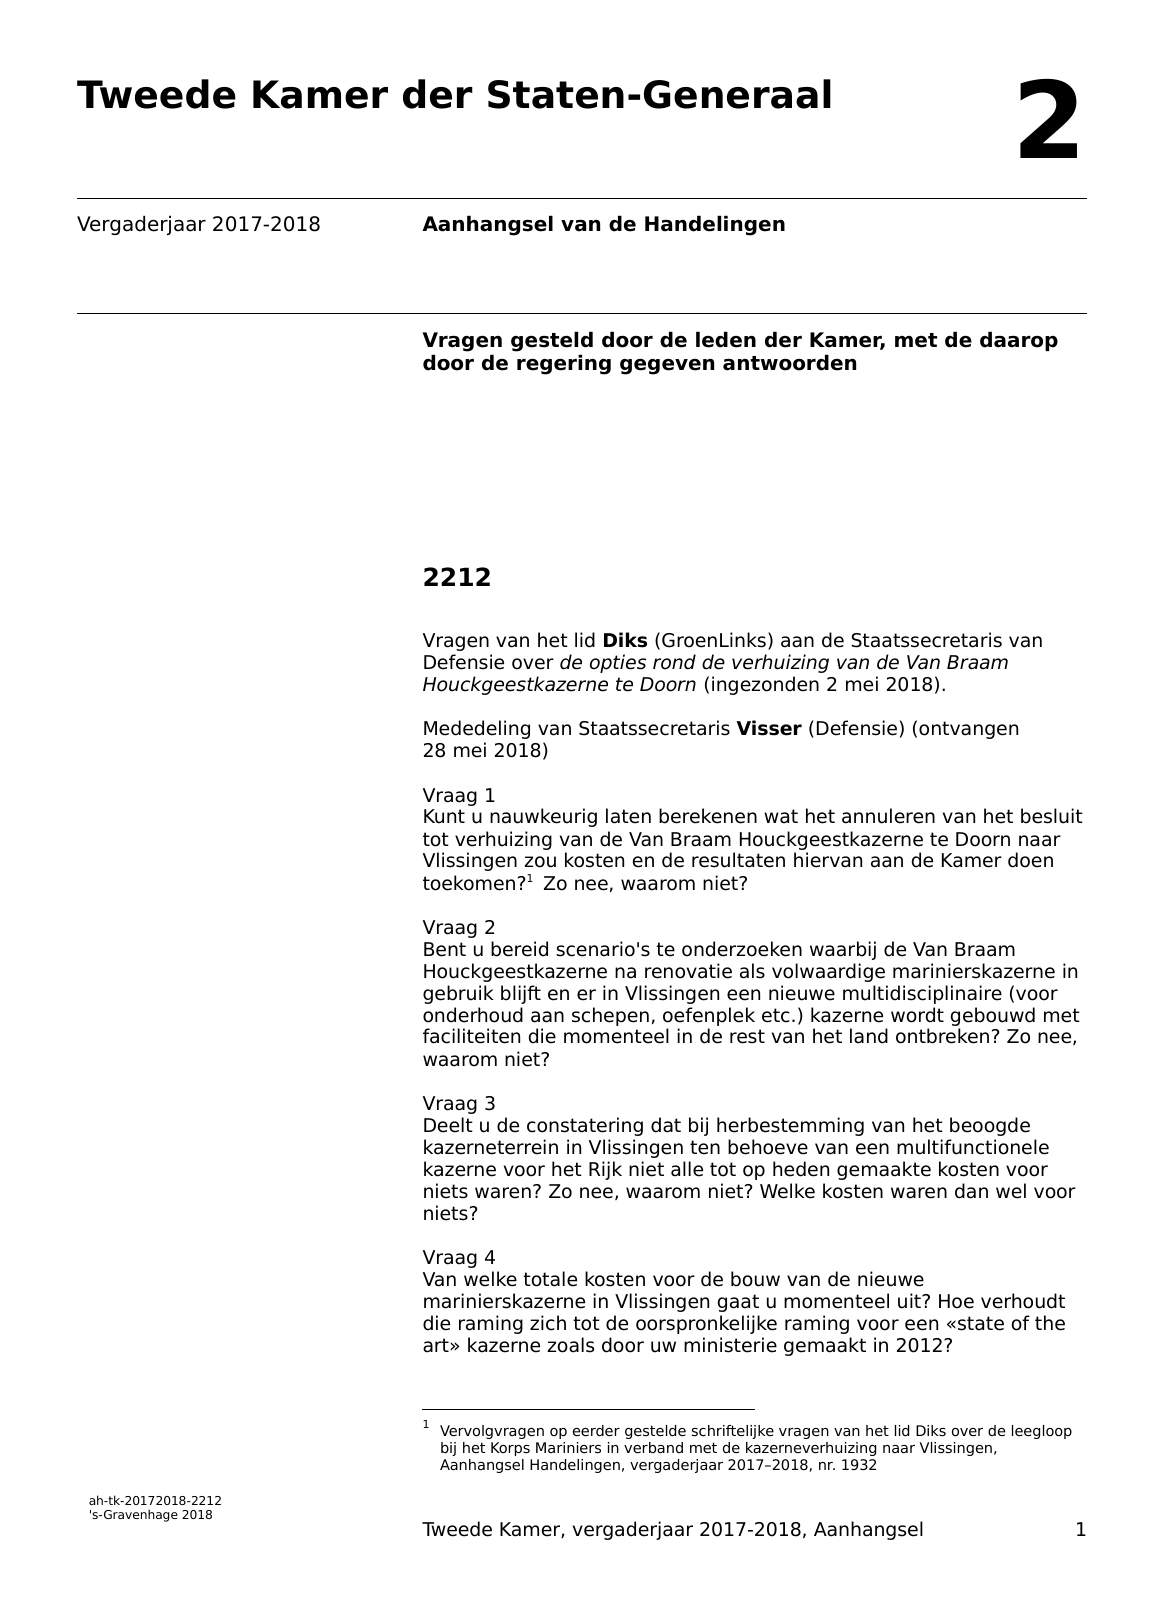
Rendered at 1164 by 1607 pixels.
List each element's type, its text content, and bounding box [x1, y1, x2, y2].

text Vervolgvragen op eerder gestelde schriftelijke vragen van het lid Diks over de leegloop bij het Korps Mariniers in verband met de kazerneverhuizing naar Vlissingen, Aanhangsel Handelingen, vergaderjaar 2017–2018, nr. 1932 [422, 1418, 1087, 1474]
table_header Tweede Kamer der Staten-Generaal [77, 59, 886, 198]
text Bent u bereid scenario's te onderzoeken waarbij de Van Braam Houckgeestkazerne na renovatie als volwaardige marinierskazerne in gebruik blijft en er in Vlissingen een nieuwe multidisciplinaire (voor onderhoud aan schepen, oefenplek etc.) kazerne wordt gebouwd met faciliteiten die momenteel in de rest van het land ontbreken? Zo nee, waarom niet? [422, 938, 1087, 1070]
table_cell Vergaderjaar 2017-2018 [77, 199, 422, 313]
table_cell Aanhangsel van de Handelingen [422, 199, 1087, 313]
table_cell [77, 314, 422, 375]
table_cell Vragen gesteld door de leden der Kamer, met de daarop door de regering gegeven antwoorden [422, 314, 1087, 375]
text Van welke totale kosten voor de bouw van de nieuwe marinierskazerne in Vlissingen gaat u momenteel uit? Hoe verhoudt die raming zich tot de oorspronkelijke raming voor een «state of the art» kazerne zoals door uw ministerie gemaakt in 2012? [422, 1269, 1087, 1357]
text Vraag 4 [422, 1247, 1087, 1269]
text Vraag 2 [422, 917, 1087, 938]
text 2212 [422, 563, 1087, 592]
text Vraag 3 [422, 1093, 1087, 1114]
text 's-Gravenhage 2018 [88, 1508, 323, 1522]
text Mededeling van Staatssecretaris Visser (Defensie) (ontvangen 28 mei 2018) [422, 718, 1087, 762]
text Vragen van het lid Diks (GroenLinks) aan de Staatssecretaris van Defensie over de opties rond de verhuizing van de Van Braam Houckgeestkazerne te Doorn (ingezonden 2 mei 2018). [422, 630, 1087, 696]
text Vraag 1 [422, 784, 1087, 806]
text Kunt u nauwkeurig laten berekenen wat het annuleren van het besluit tot verhuizing van de Van Braam Houckgeestkazerne te Doorn naar Vlissingen zou kosten en de resultaten hiervan aan de Kamer doen toekomen? Zo nee, waarom niet? [422, 806, 1087, 894]
text Deelt u de constatering dat bij herbestemming van het beoogde kazerneterrein in Vlissingen ten behoeve van een multifunctionele kazerne voor het Rijk niet alle tot op heden gemaakte kosten voor niets waren? Zo nee, waarom niet? Welke kosten waren dan wel voor niets? [422, 1114, 1087, 1224]
text ah-tk-20172018-2212 [88, 1494, 323, 1508]
table_header 2 [886, 59, 1087, 198]
